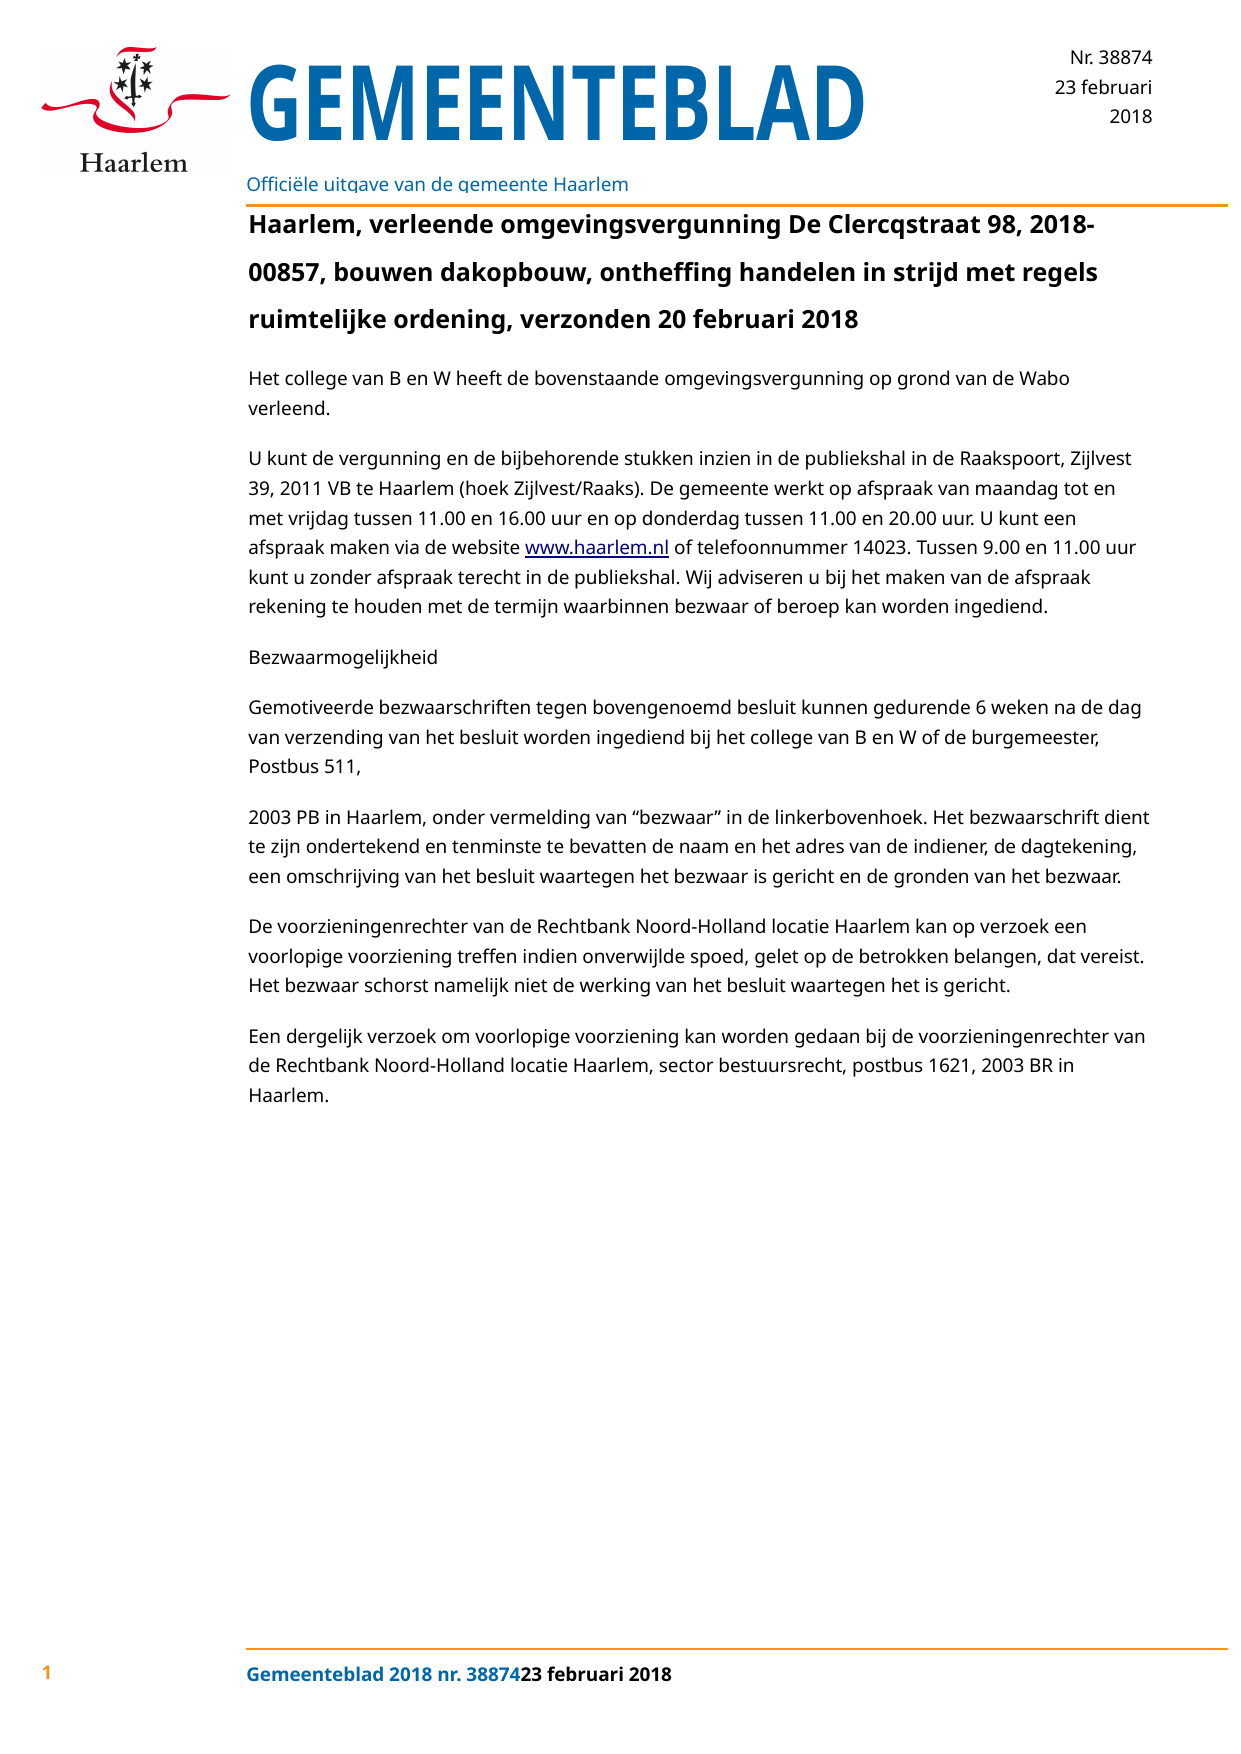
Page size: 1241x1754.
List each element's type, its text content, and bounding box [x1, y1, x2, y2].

text Het college van B en W heeft de bovenstaande omgevingsvergunning op grond van de Wabo verleend. [248, 366, 1152, 421]
text Bezwaarmogelijkheid [248, 644, 1152, 669]
text Haarlem, verleende omgevingsvergunning De Clercqstraat 98, 2018-00857, bouwen dakopbouw, ontheffing handelen in strijd met regels ruimtelijke ordening, verzonden 20 februari 2018 [248, 207, 1152, 336]
text Gemotiveerde bezwaarschriften tegen bovengenoemd besluit kunnen gedurende 6 weken na de dag van verzending van het besluit worden ingediend bij het college van B en W of de burgemeester, Postbus 511, [248, 694, 1152, 779]
picture [41, 47, 231, 172]
text 2003 PB in Haarlem, onder vermelding van “bezwaar” in de linkerbovenhoek. Het bezwaarschrift dient te zijn ondertekend en tenminste te bevatten de naam en het adres van de indiener, de dagtekening, een omschrijving van het besluit waartegen het bezwaar is gericht en de gronden van het bezwaar. [248, 804, 1152, 889]
text U kunt de vergunning en de bijbehorende stukken inzien in de publiekshal in de Raakspoort, Zijlvest 39, 2011 VB te Haarlem (hoek Zijlvest/Raaks). De gemeente werkt op afspraak van maandag tot en met vrijdag tussen 11.00 en 16.00 uur en op donderdag tussen 11.00 en 20.00 uur. U kunt een afspraak maken via de website www.haarlem.nl of telefoonnummer 14023. Tussen 9.00 en 11.00 uur kunt u zonder afspraak terecht in de publiekshal. Wij adviseren u bij het maken van de afspraak rekening te houden met de termijn waarbinnen bezwaar of beroep kan worden ingediend. [248, 446, 1152, 619]
text Een dergelijk verzoek om voorlopige voorziening kan worden gedaan bij de voorzieningenrechter van de Rechtbank Noord-Holland locatie Haarlem, sector bestuursrecht, postbus 1621, 2003 BR in Haarlem. [248, 1023, 1152, 1108]
text De voorzieningenrechter van de Rechtbank Noord-Holland locatie Haarlem kan op verzoek een voorlopige voorziening treffen indien onverwijlde spoed, gelet op de betrokken belangen, dat vereist. Het bezwaar schorst namelijk niet de werking van het besluit waartegen het is gericht. [248, 913, 1152, 998]
